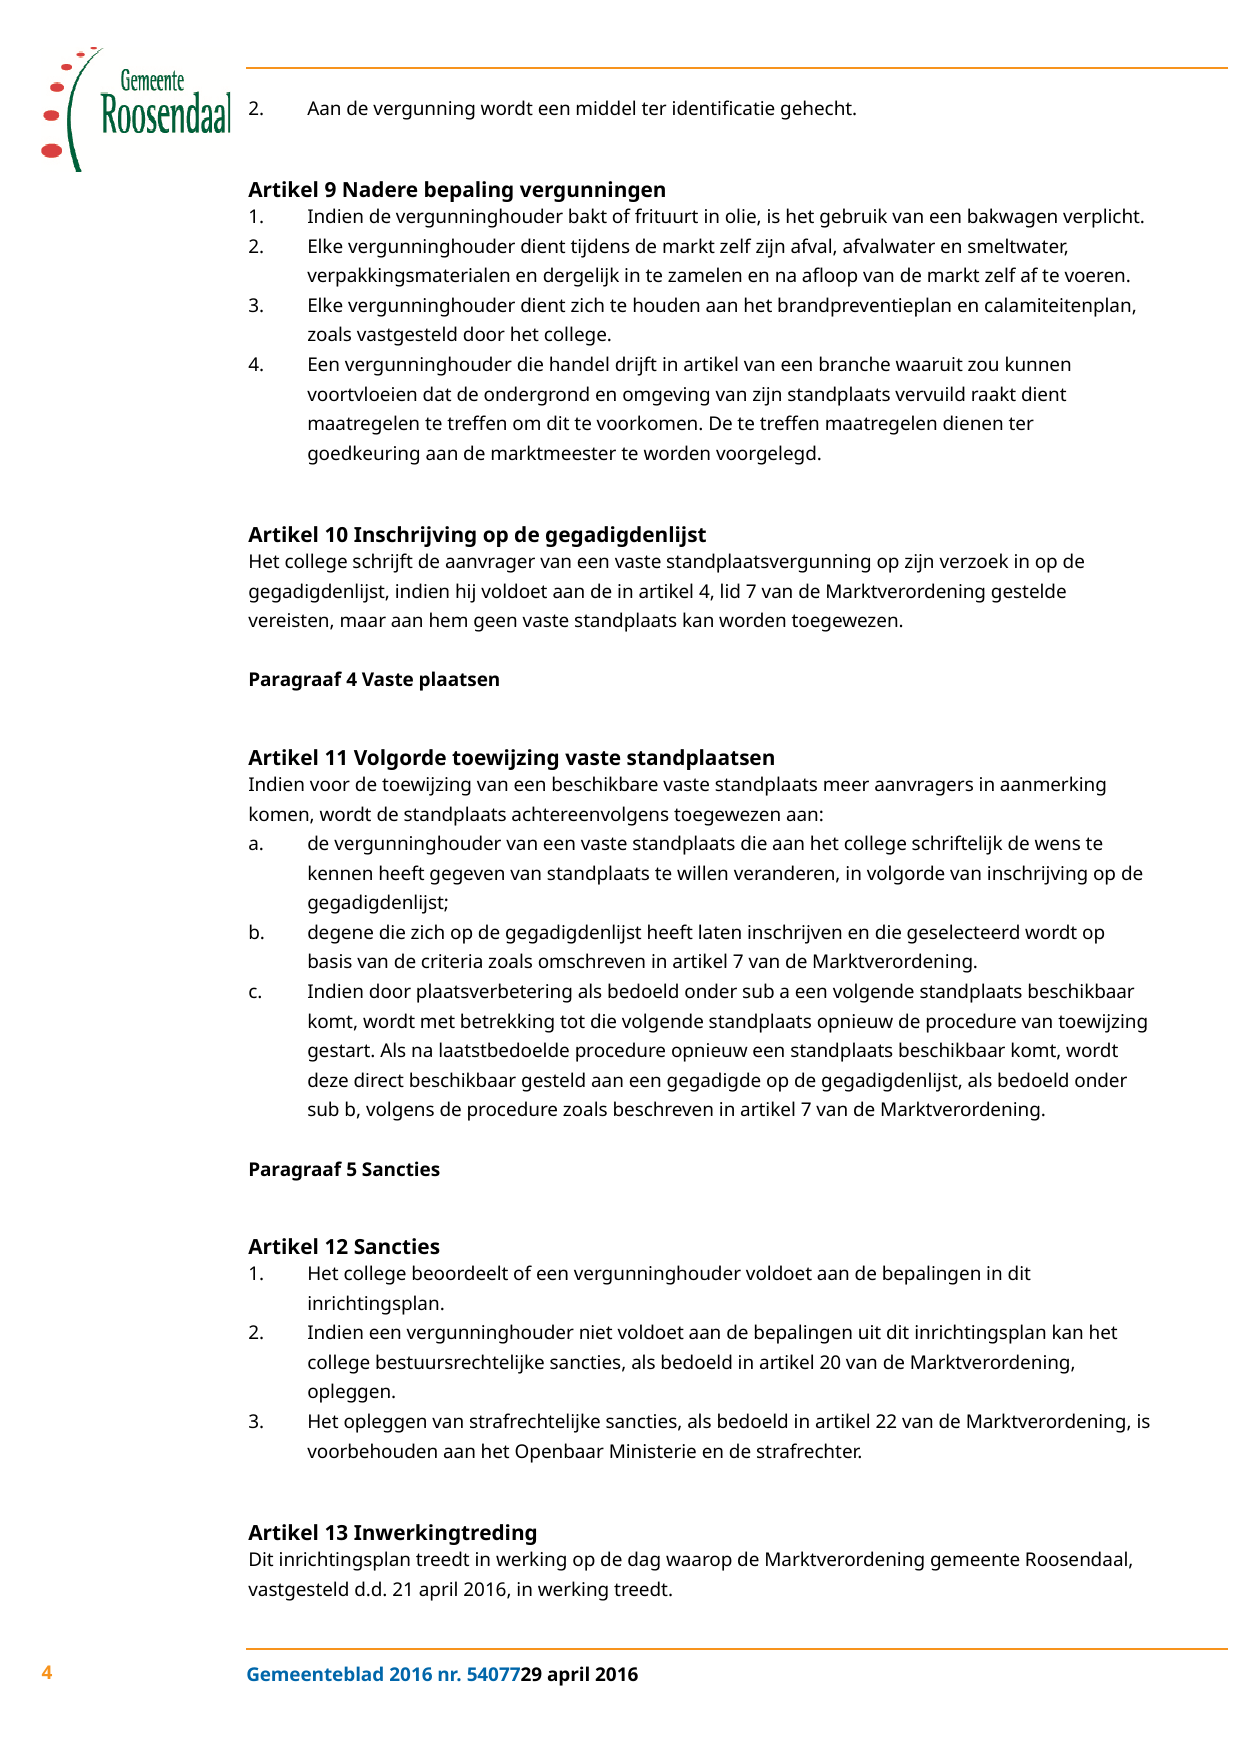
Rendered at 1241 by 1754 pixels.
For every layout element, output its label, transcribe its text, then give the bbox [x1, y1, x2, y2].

text Dit inrichtingsplan treedt in werking op de dag waarop de Marktverordening gemeente Roosendaal, vastgesteld d.d. 21 april 2016, in werking treedt. [248, 1546, 1152, 1602]
list de vergunninghouder van een vaste standplaats die aan het college schriftelijk de wens te kennen heeft gegeven van standplaats te willen veranderen, in volgorde van inschrijving op de gegadigdenlijst; [248, 830, 1152, 915]
list Aan de vergunning wordt een middel ter identificatie gehecht. [248, 95, 1152, 121]
list Indien de vergunninghouder bakt of frituurt in olie, is het gebruik van een bakwagen verplicht. [248, 203, 1152, 229]
text Artikel 12 Sancties [248, 1232, 1152, 1260]
text Artikel 10 Inschrijving op de gegadigdenlijst [248, 520, 1152, 548]
text Artikel 9 Nadere bepaling vergunningen [248, 175, 1152, 203]
list Elke vergunninghouder dient zich te houden aan het brandpreventieplan en calamiteitenplan, zoals vastgesteld door het college. [248, 292, 1152, 347]
text Paragraaf 5 Sancties [248, 1156, 1152, 1182]
text Paragraaf 4 Vaste plaatsen [248, 667, 1152, 692]
list degene die zich op de gegadigdenlijst heeft laten inschrijven en die geselecteerd wordt op basis van de criteria zoals omschreven in artikel 7 van de Marktverordening. [248, 919, 1152, 974]
list Het college beoordeelt of een vergunninghouder voldoet aan de bepalingen in dit inrichtingsplan. [248, 1260, 1152, 1316]
picture [41, 47, 231, 172]
text Indien voor de toewijzing van een beschikbare vaste standplaats meer aanvragers in aanmerking komen, wordt de standplaats achtereenvolgens toegewezen aan: [248, 771, 1152, 827]
text Het college schrijft de aanvrager van een vaste standplaatsvergunning op zijn verzoek in op de gegadigdenlijst, indien hij voldoet aan de in artikel 4, lid 7 van de Marktverordening gestelde vereisten, maar aan hem geen vaste standplaats kan worden toegewezen. [248, 548, 1152, 633]
list Een vergunninghouder die handel drijft in artikel van een branche waaruit zou kunnen voortvloeien dat de ondergrond en omgeving van zijn standplaats vervuild raakt dient maatregelen te treffen om dit te voorkomen. De te treffen maatregelen dienen ter goedkeuring aan de marktmeester te worden voorgelegd. [248, 351, 1152, 466]
list Indien door plaatsverbetering als bedoeld onder sub a een volgende standplaats beschikbaar komt, wordt met betrekking tot die volgende standplaats opnieuw de procedure van toewijzing gestart. Als na laatstbedoelde procedure opnieuw een standplaats beschikbaar komt, wordt deze direct beschikbaar gesteld aan een gegadigde op de gegadigdenlijst, als bedoeld onder sub b, volgens de procedure zoals beschreven in artikel 7 van de Marktverordening. [248, 978, 1152, 1122]
text Artikel 13 Inwerkingtreding [248, 1518, 1152, 1546]
list Indien een vergunninghouder niet voldoet aan de bepalingen uit dit inrichtingsplan kan het college bestuursrechtelijke sancties, als bedoeld in artikel 20 van de Marktverordening, opleggen. [248, 1319, 1152, 1404]
list Het opleggen van strafrechtelijke sancties, als bedoeld in artikel 22 van de Marktverordening, is voorbehouden aan het Openbaar Ministerie en de strafrechter. [248, 1408, 1152, 1464]
text Artikel 11 Volgorde toewijzing vaste standplaatsen [248, 743, 1152, 771]
list Elke vergunninghouder dient tijdens de markt zelf zijn afval, afvalwater en smeltwater, verpakkingsmaterialen en dergelijk in te zamelen en na afloop van de markt zelf af te voeren. [248, 233, 1152, 288]
